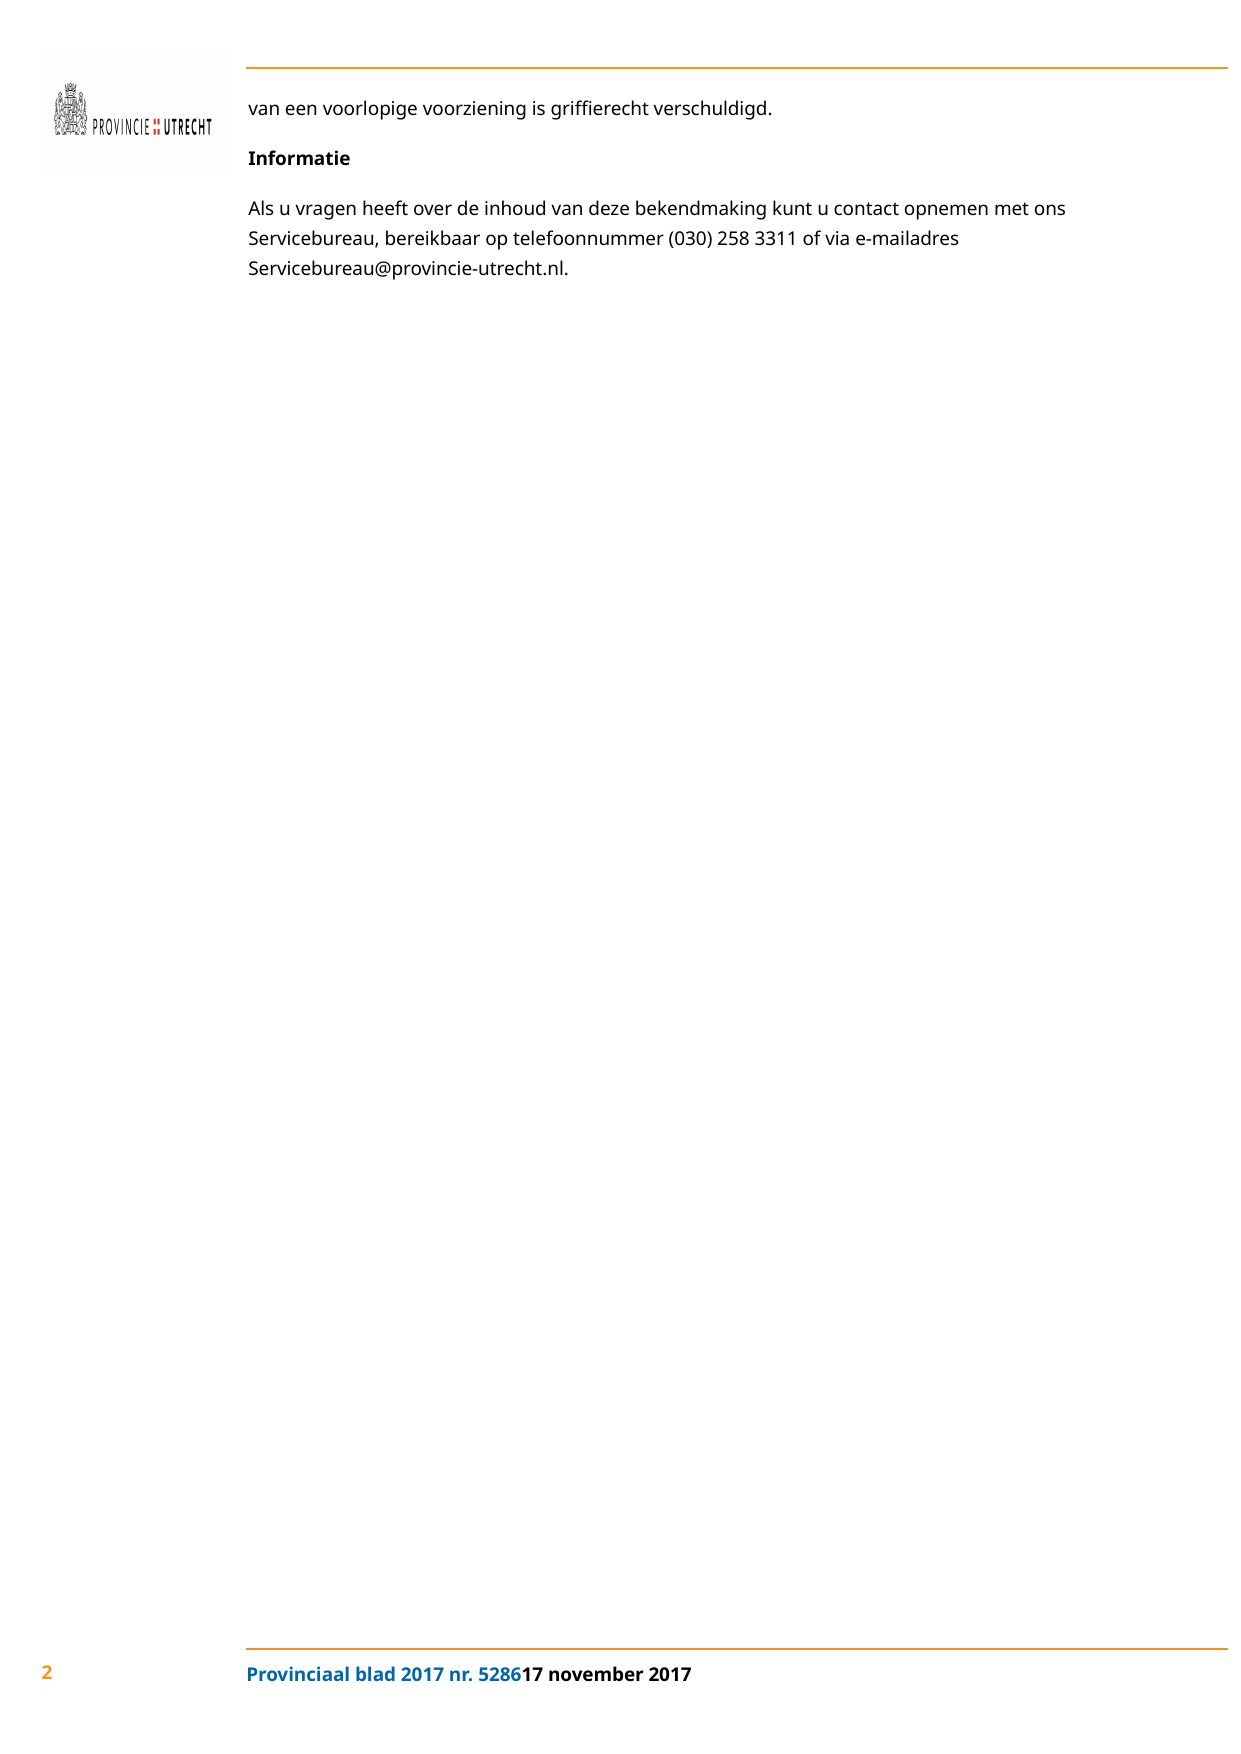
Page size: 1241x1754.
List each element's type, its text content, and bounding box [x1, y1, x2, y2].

text van een voorlopige voorziening is griffierecht verschuldigd. [248, 95, 1152, 121]
text Informatie [248, 145, 1152, 171]
picture [41, 47, 231, 172]
text Als u vragen heeft over de inhoud van deze bekendmaking kunt u contact opnemen met ons Servicebureau, bereikbaar op telefoonnummer (030) 258 3311 of via e-mailadres Servicebureau@provincie-utrecht.nl. [248, 196, 1152, 281]
